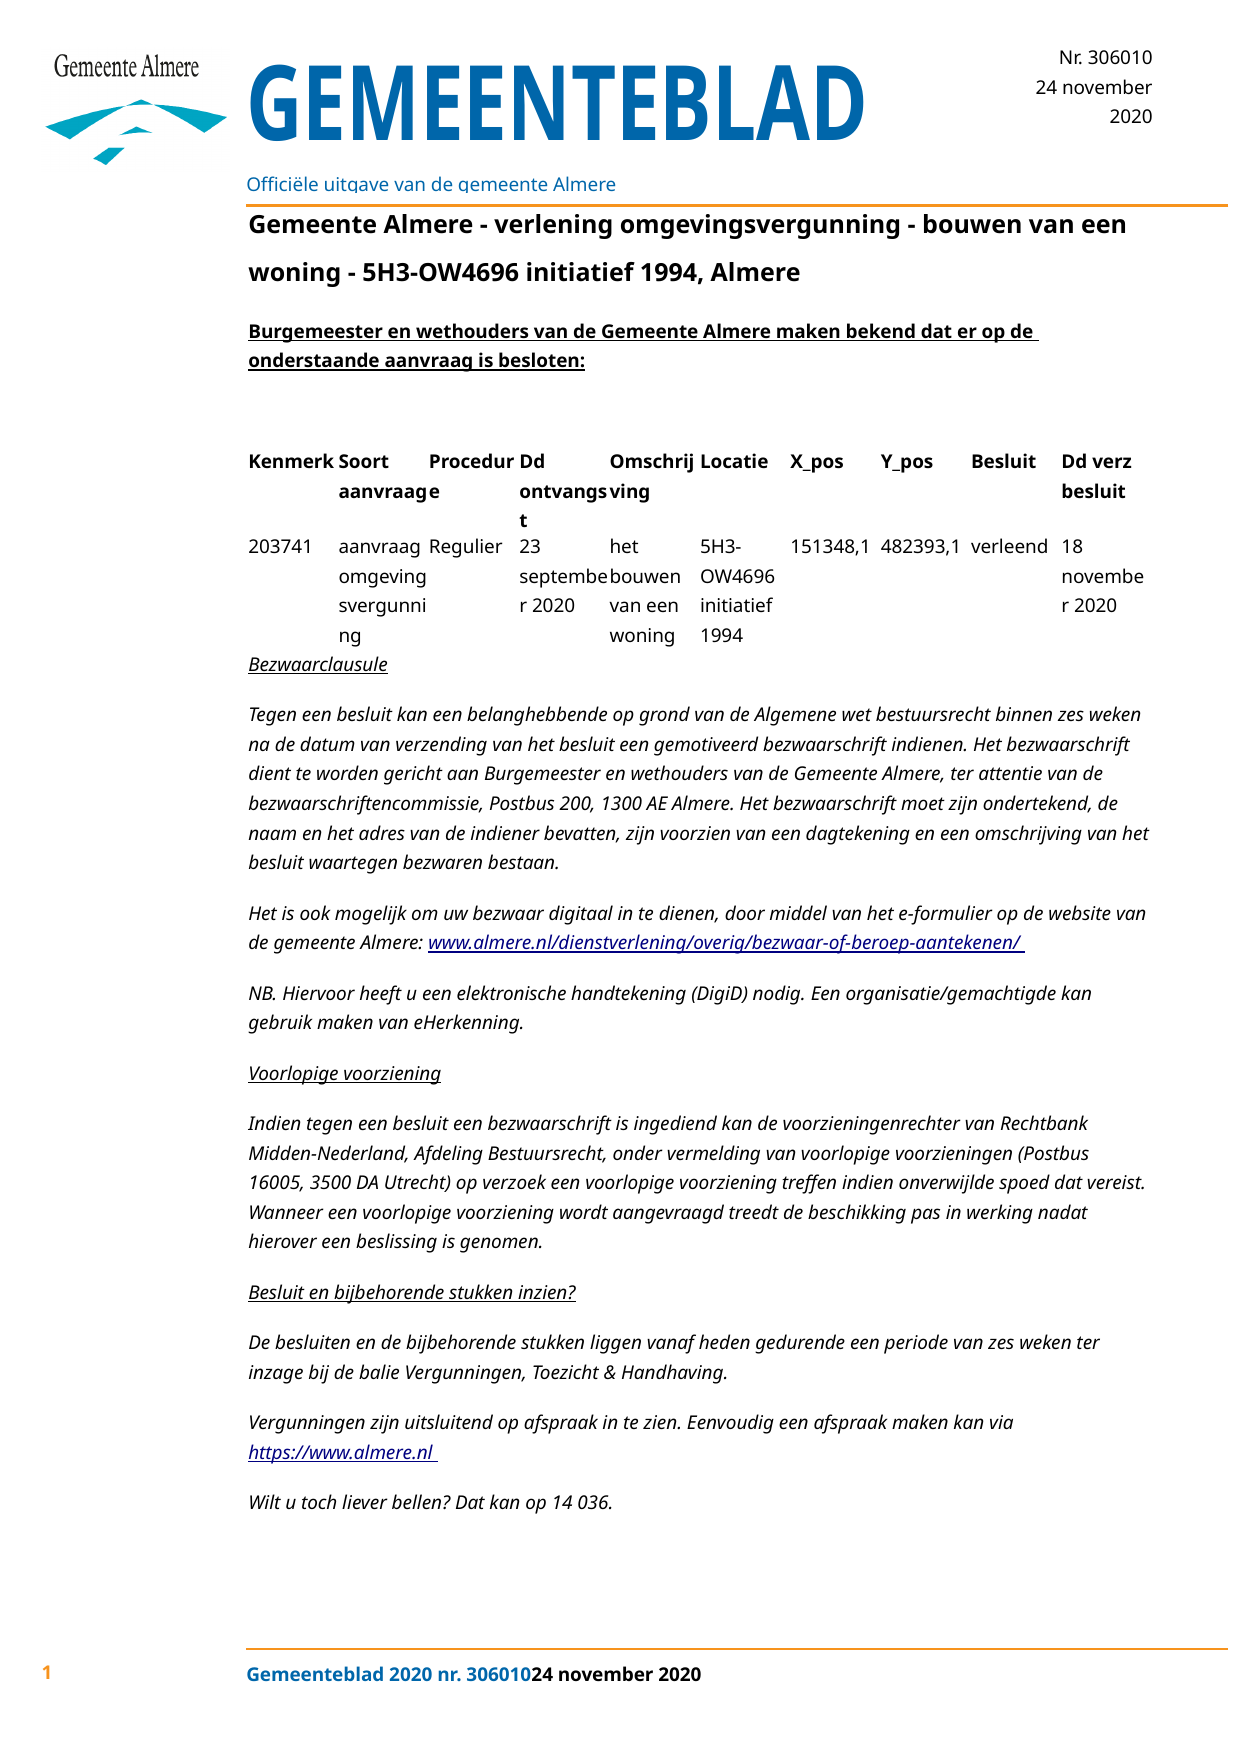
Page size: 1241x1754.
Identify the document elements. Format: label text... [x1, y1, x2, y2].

table_header Y_pos [881, 449, 971, 533]
text Besluit en bijbehorende stukken inzien? [248, 1279, 1152, 1305]
text Burgemeester en wethouders van de Gemeente Almere maken bekend dat er op de onderstaande aanvraag is besloten: [248, 318, 1152, 373]
table_header Dd ontvangst [519, 449, 609, 533]
text De besluiten en de bijbehorende stukken liggen vanaf heden gedurende een periode van zes weken ter inzage bij de balie Vergunningen, Toezicht & Handhaving. [248, 1329, 1152, 1385]
table_cell 203741 [248, 533, 338, 648]
text Het is ook mogelijk om uw bezwaar digitaal in te dienen, door middel van het e-formulier op de website van de gemeente Almere: www.almere.nl/dienstverlening/overig/bezwaar-of-beroep-aantekenen/ [248, 900, 1152, 955]
picture [41, 47, 231, 172]
table_header Locatie [700, 449, 790, 533]
table_cell 5H3-OW4696 initiatief 1994 [700, 533, 790, 648]
text Wilt u toch liever bellen? Dat kan op 14 036. [248, 1489, 1152, 1515]
text NB. Hiervoor heeft u een elektronische handtekening (DigiD) nodig. Een organisatie/gemachtigde kan gebruik maken van eHerkenning. [248, 980, 1152, 1035]
table_cell aanvraag omgevingsvergunning [338, 533, 429, 648]
table_header Besluit [971, 449, 1061, 533]
text Vergunningen zijn uitsluitend op afspraak in te zien. Eenvoudig een afspraak maken kan via https://www.almere.nl [248, 1409, 1152, 1465]
text Voorlopige voorziening [248, 1060, 1152, 1086]
table_cell verleend [971, 533, 1061, 648]
table_header Omschrijving [609, 449, 700, 533]
text Bezwaarclausule [248, 651, 1152, 677]
table_header Soort aanvraag [338, 449, 429, 533]
table_cell 23 september 2020 [519, 533, 609, 648]
table_header Dd verz besluit [1061, 449, 1152, 533]
table_header Kenmerk [248, 449, 338, 533]
table_cell Regulier [429, 533, 519, 648]
table_header X_pos [790, 449, 881, 533]
table_cell het bouwen van een woning [609, 533, 700, 648]
table_cell 482393,1 [881, 533, 971, 648]
table_cell 18 november 2020 [1061, 533, 1152, 648]
table_cell 151348,1 [790, 533, 881, 648]
table_header Procedure [429, 449, 519, 533]
text Indien tegen een besluit een bezwaarschrift is ingediend kan de voorzieningenrechter van Rechtbank Midden-Nederland, Afdeling Bestuursrecht, onder vermelding van voorlopige voorzieningen (Postbus 16005, 3500 DA Utrecht) op verzoek een voorlopige voorziening treffen indien onverwijlde spoed dat vereist. Wanneer een voorlopige voorziening wordt aangevraagd treedt de beschikking pas in werking nadat hierover een beslissing is genomen. [248, 1110, 1152, 1254]
text Gemeente Almere - verlening omgevingsvergunning - bouwen van een woning - 5H3-OW4696 initiatief 1994, Almere [248, 207, 1152, 288]
text Tegen een besluit kan een belanghebbende op grond van de Algemene wet bestuursrecht binnen zes weken na de datum van verzending van het besluit een gemotiveerd bezwaarschrift indienen. Het bezwaarschrift dient te worden gericht aan Burgemeester en wethouders van de Gemeente Almere, ter attentie van de bezwaarschriftencommissie, Postbus 200, 1300 AE Almere. Het bezwaarschrift moet zijn ondertekend, de naam en het adres van de indiener bevatten, zijn voorzien van een dagtekening en een omschrijving van het besluit waartegen bezwaren bestaan. [248, 701, 1152, 875]
